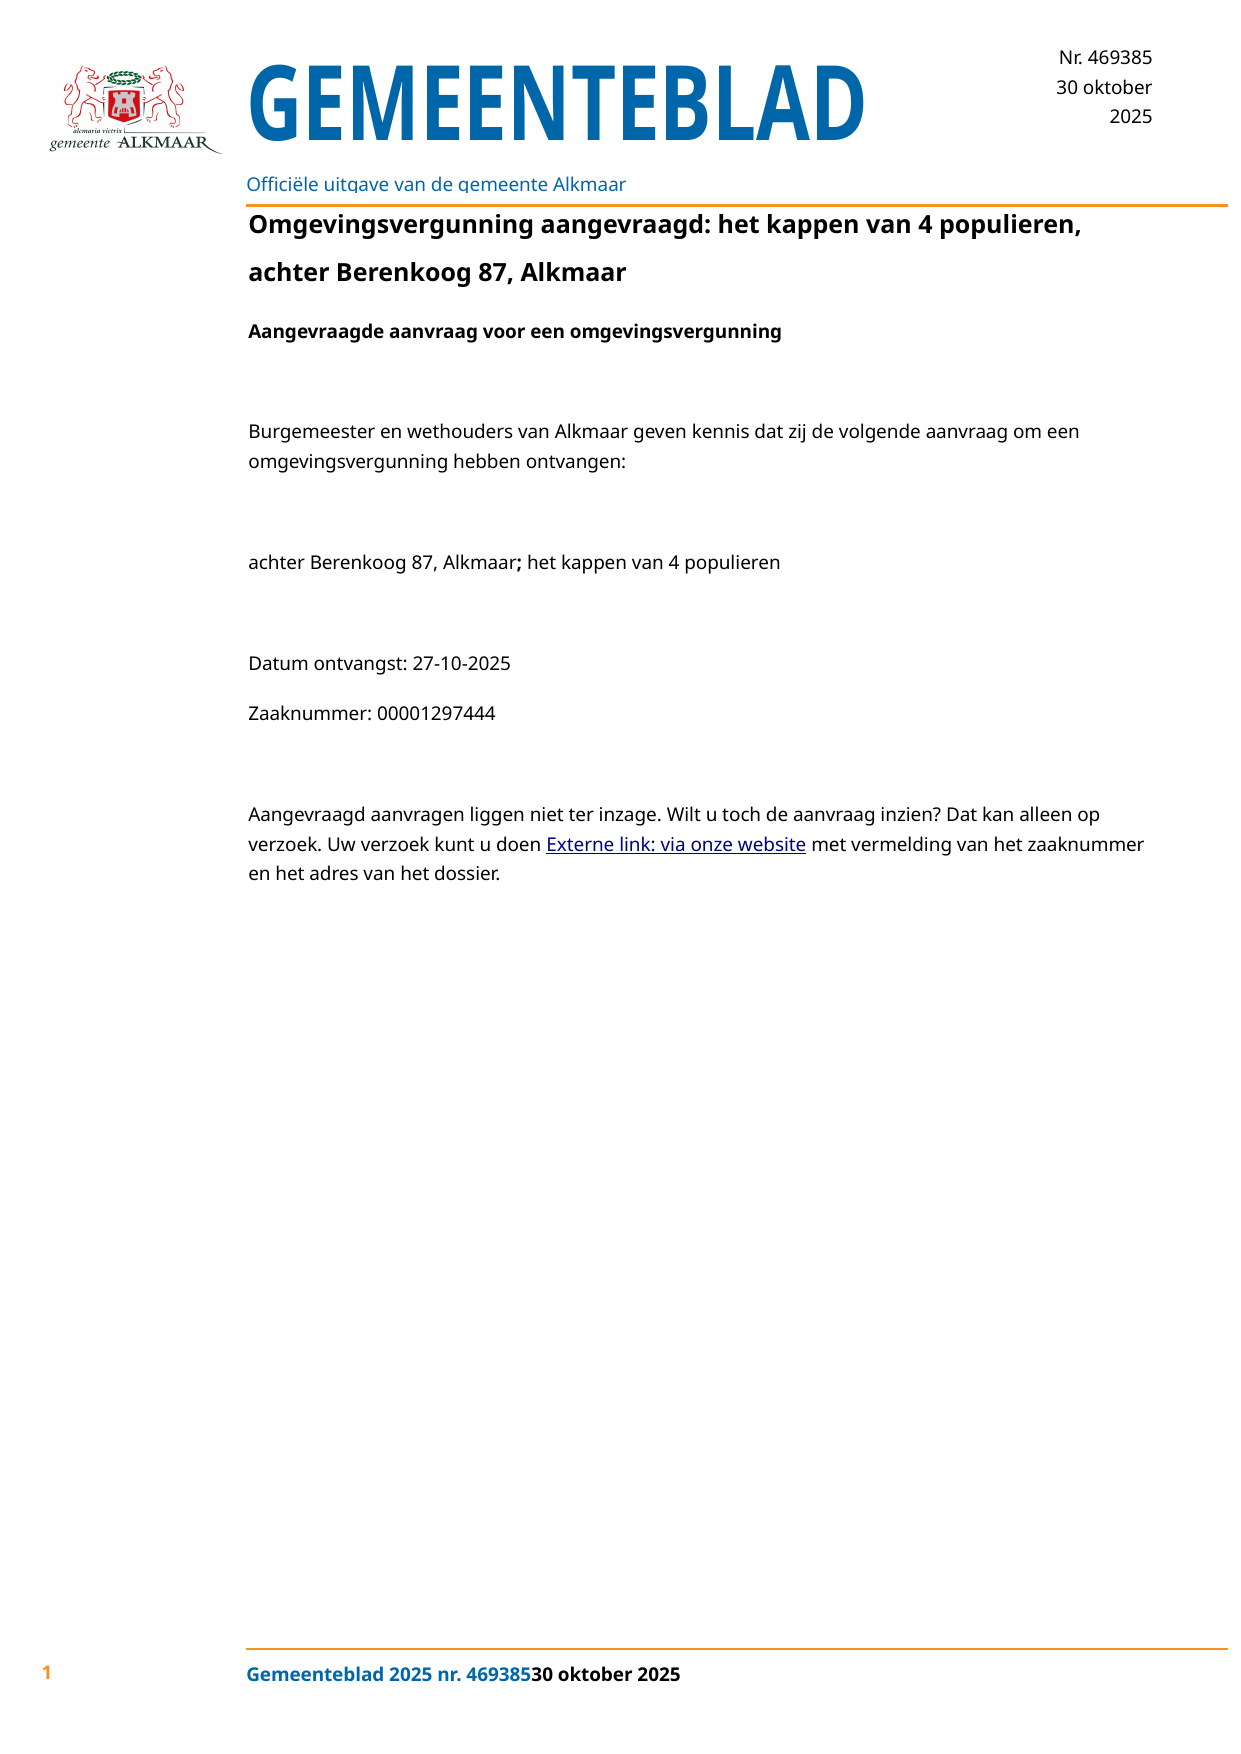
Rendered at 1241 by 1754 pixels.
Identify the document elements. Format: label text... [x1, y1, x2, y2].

text Aangevraagd aanvragen liggen niet ter inzage. Wilt u toch de aanvraag inzien? Dat kan alleen op verzoek. Uw verzoek kunt u doen Externe link: via onze website met vermelding van het zaaknummer en het adres van het dossier. [248, 801, 1152, 886]
text Zaaknummer: 00001297444 [248, 700, 1152, 726]
picture [41, 47, 231, 172]
text Aangevraagde aanvraag voor een omgevingsvergunning [248, 318, 1152, 344]
text achter Berenkoog 87, Alkmaar; het kappen van 4 populieren [248, 549, 1152, 575]
text Burgemeester en wethouders van Alkmaar geven kennis dat zij de volgende aanvraag om een omgevingsvergunning hebben ontvangen: [248, 419, 1152, 474]
text Datum ontvangst: 27-10-2025 [248, 650, 1152, 676]
text Omgevingsvergunning aangevraagd: het kappen van 4 populieren, achter Berenkoog 87, Alkmaar [248, 207, 1152, 288]
